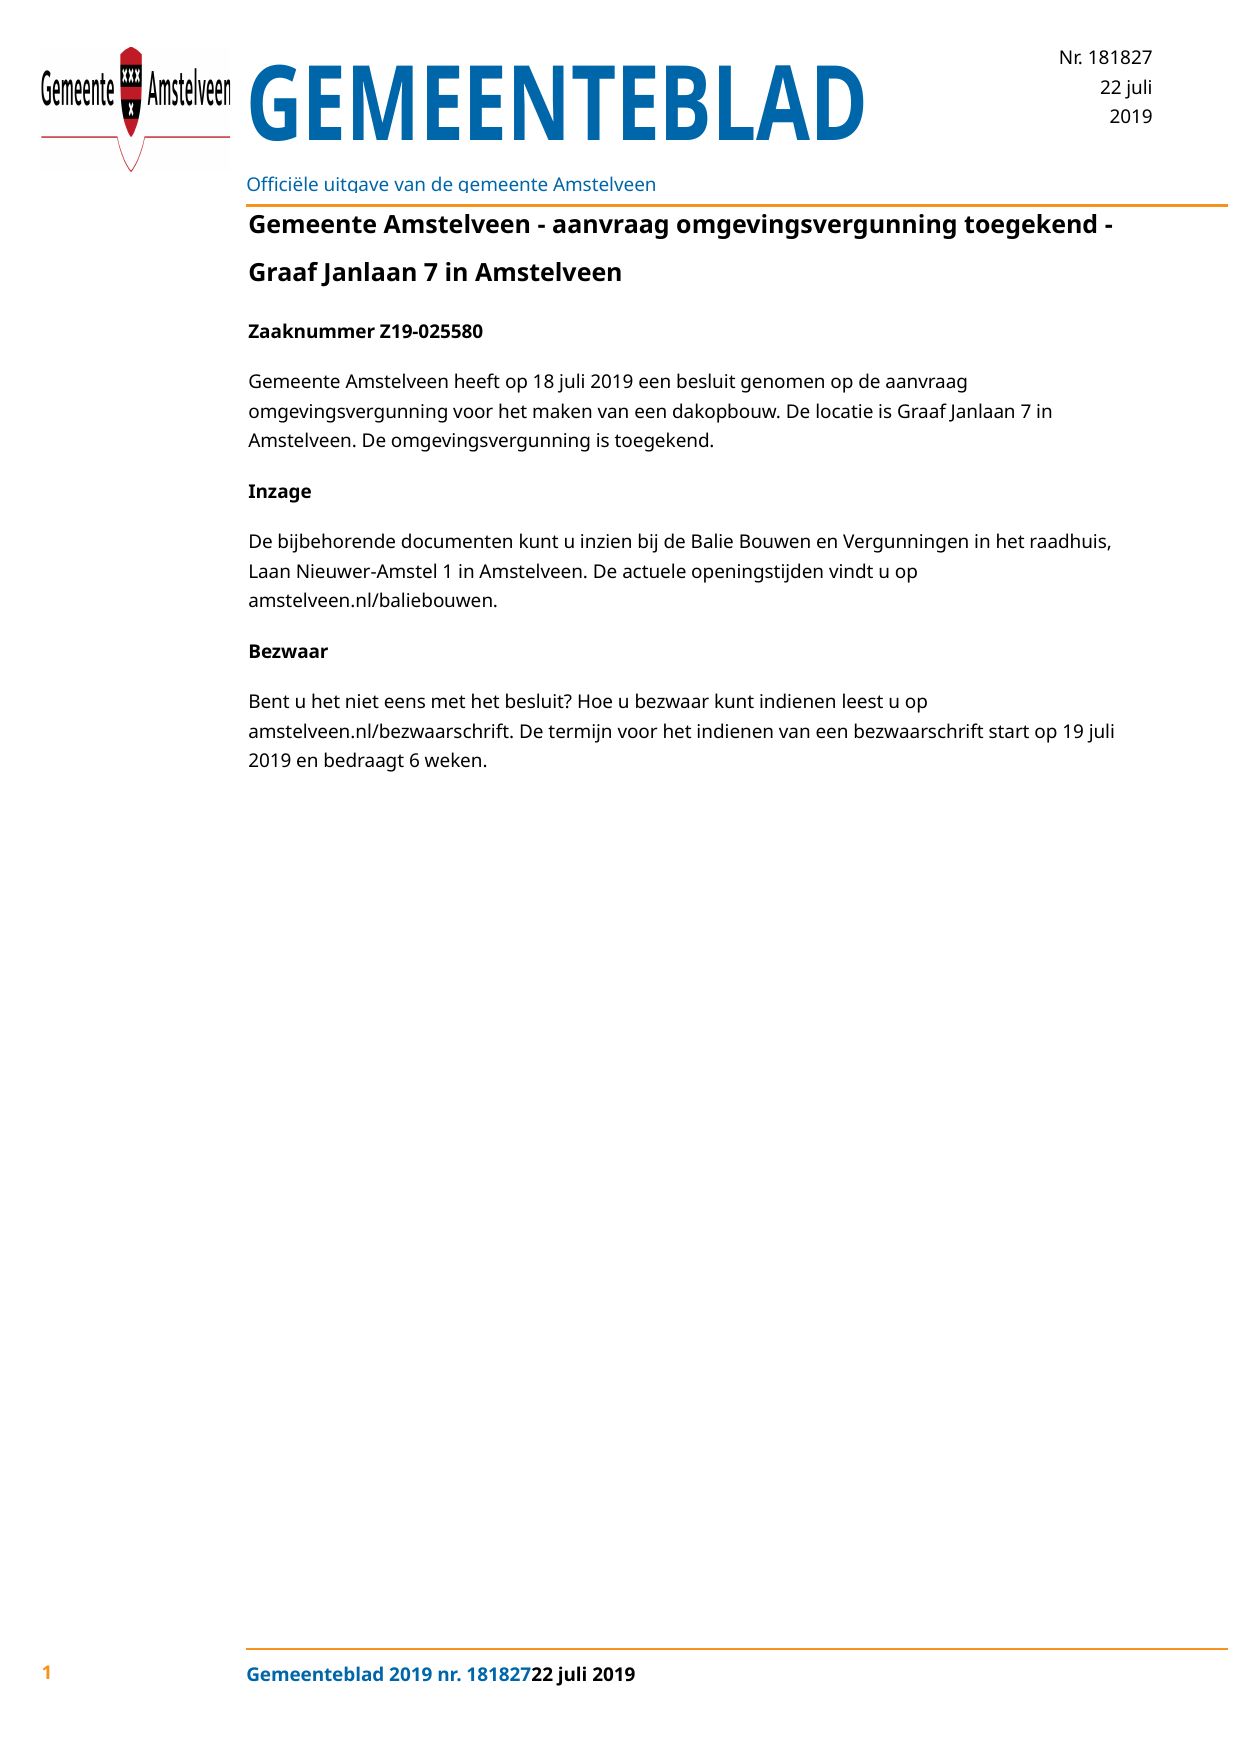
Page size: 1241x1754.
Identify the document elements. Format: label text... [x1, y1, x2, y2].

picture [41, 47, 231, 172]
text Bent u het niet eens met het besluit? Hoe u bezwaar kunt indienen leest u op amstelveen.nl/bezwaarschrift. De termijn voor het indienen van een bezwaarschrift start op 19 juli 2019 en bedraagt 6 weken. [248, 688, 1152, 773]
text Inzage [248, 478, 1152, 504]
text Gemeente Amstelveen heeft op 18 juli 2019 een besluit genomen op de aanvraag omgevingsvergunning voor het maken van een dakopbouw. De locatie is Graaf Janlaan 7 in Amstelveen. De omgevingsvergunning is toegekend. [248, 368, 1152, 453]
text De bijbehorende documenten kunt u inzien bij de Balie Bouwen en Vergunningen in het raadhuis, Laan Nieuwer-Amstel 1 in Amstelveen. De actuele openingstijden vindt u op amstelveen.nl/baliebouwen. [248, 528, 1152, 613]
text Bezwaar [248, 638, 1152, 664]
text Zaaknummer Z19-025580 [248, 318, 1152, 344]
text Gemeente Amstelveen - aanvraag omgevingsvergunning toegekend - Graaf Janlaan 7 in Amstelveen [248, 207, 1152, 288]
